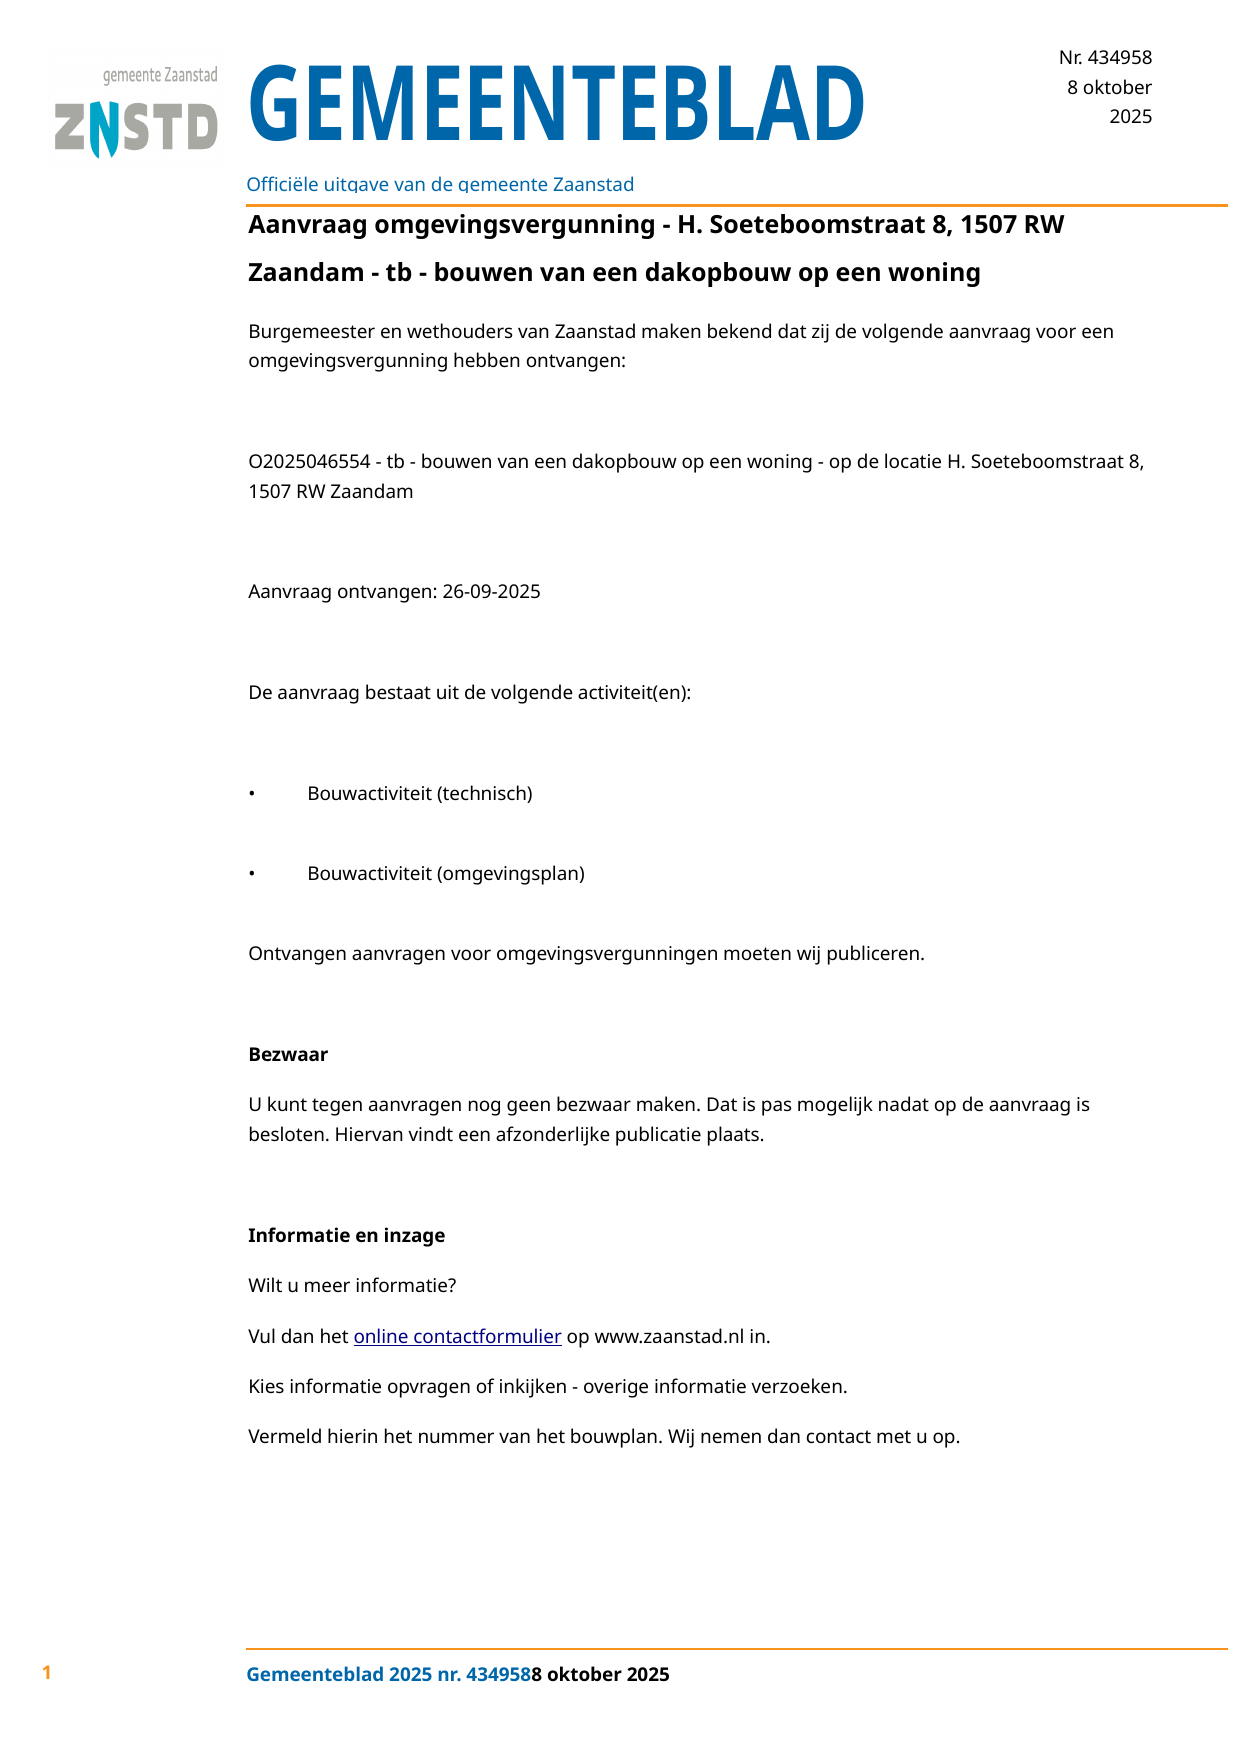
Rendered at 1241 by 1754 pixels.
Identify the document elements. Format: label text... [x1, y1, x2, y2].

text Wilt u meer informatie? [248, 1272, 1152, 1298]
text Kies informatie opvragen of inkijken - overige informatie verzoeken. [248, 1373, 1152, 1399]
text Vul dan het online contactformulier op www.zaanstad.nl in. [248, 1323, 1152, 1349]
list Bouwactiviteit (omgevingsplan) [248, 860, 1152, 886]
list Bouwactiviteit (technisch) [248, 780, 1152, 806]
text Ontvangen aanvragen voor omgevingsvergunningen moeten wij publiceren. [248, 940, 1152, 966]
text Bezwaar [248, 1041, 1152, 1067]
text Aanvraag omgevingsvergunning - H. Soeteboomstraat 8, 1507 RW Zaandam - tb - bouwen van een dakopbouw op een woning [248, 207, 1152, 288]
text Informatie en inzage [248, 1222, 1152, 1248]
text Vermeld hierin het nummer van het bouwplan. Wij nemen dan contact met u op. [248, 1424, 1152, 1449]
picture [41, 47, 231, 172]
text De aanvraag bestaat uit de volgende activiteit(en): [248, 679, 1152, 705]
text Aanvraag ontvangen: 26-09-2025 [248, 579, 1152, 604]
text Burgemeester en wethouders van Zaanstad maken bekend dat zij de volgende aanvraag voor een omgevingsvergunning hebben ontvangen: [248, 318, 1152, 373]
text O2025046554 - tb - bouwen van een dakopbouw op een woning - op de locatie H. Soeteboomstraat 8, 1507 RW Zaandam [248, 448, 1152, 504]
text U kunt tegen aanvragen nog geen bezwaar maken. Dat is pas mogelijk nadat op de aanvraag is besloten. Hiervan vindt een afzonderlijke publicatie plaats. [248, 1092, 1152, 1147]
